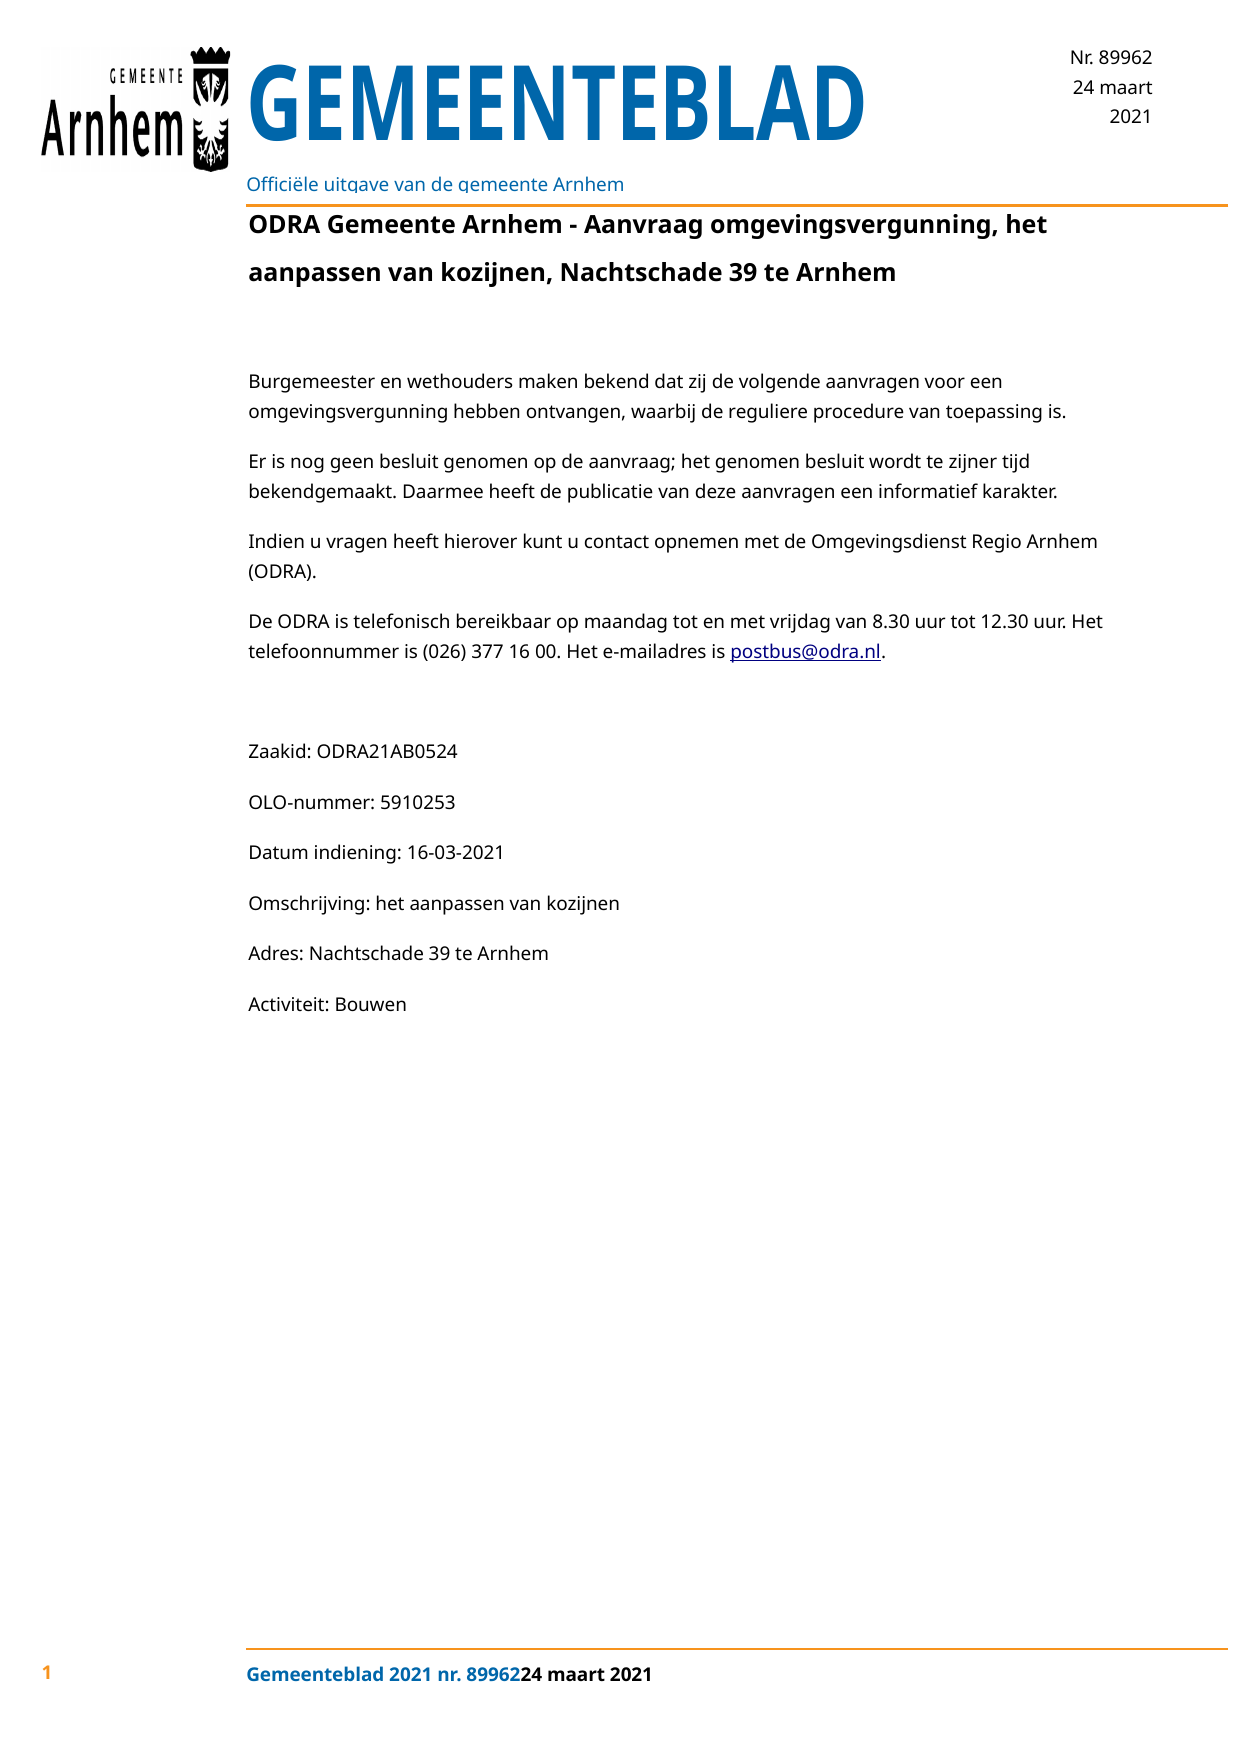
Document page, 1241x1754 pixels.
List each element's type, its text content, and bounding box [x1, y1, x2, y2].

text Omschrijving: het aanpassen van kozijnen [248, 890, 1152, 916]
text ODRA Gemeente Arnhem - Aanvraag omgevingsvergunning, het aanpassen van kozijnen, Nachtschade 39 te Arnhem [248, 207, 1152, 288]
text Adres: Nachtschade 39 te Arnhem [248, 940, 1152, 966]
text Burgemeester en wethouders maken bekend dat zij de volgende aanvragen voor een omgevingsvergunning hebben ontvangen, waarbij de reguliere procedure van toepassing is. [248, 368, 1152, 424]
text OLO-nummer: 5910253 [248, 789, 1152, 815]
text Indien u vragen heeft hierover kunt u contact opnemen met de Omgevingsdienst Regio Arnhem (ODRA). [248, 528, 1152, 584]
text Activiteit: Bouwen [248, 991, 1152, 1017]
text Er is nog geen besluit genomen op de aanvraag; het genomen besluit wordt te zijner tijd bekendgemaakt. Daarmee heeft de publicatie van deze aanvragen een informatief karakter. [248, 448, 1152, 504]
text Datum indiening: 16-03-2021 [248, 839, 1152, 865]
text Zaakid: ODRA21AB0524 [248, 739, 1152, 764]
picture [41, 47, 231, 172]
text De ODRA is telefonisch bereikbaar op maandag tot en met vrijdag van 8.30 uur tot 12.30 uur. Het telefoonnummer is (026) 377 16 00. Het e-mailadres is postbus@odra.nl. [248, 608, 1152, 664]
